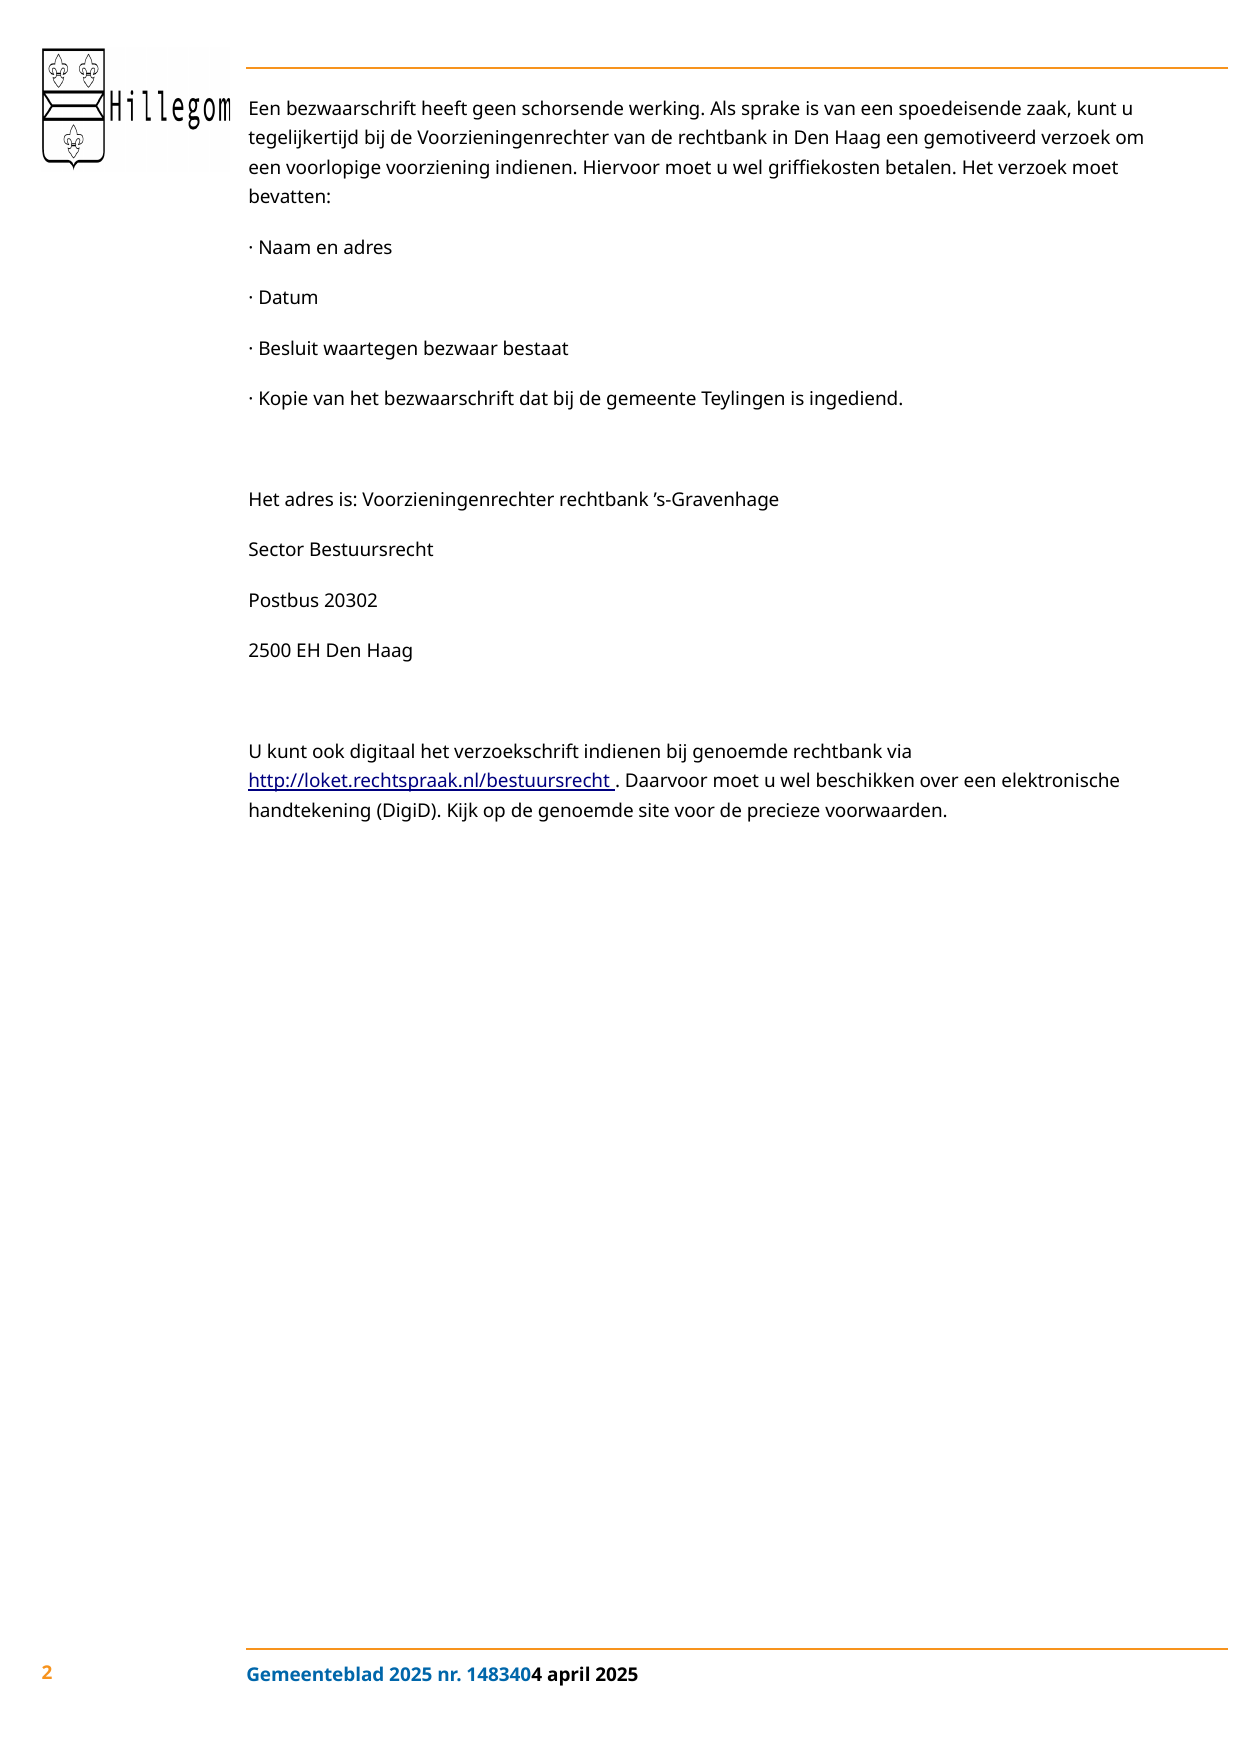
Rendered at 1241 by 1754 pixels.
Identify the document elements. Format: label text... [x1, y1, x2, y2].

text · Datum [248, 284, 1152, 310]
text U kunt ook digitaal het verzoekschrift indienen bij genoemde rechtbank via http://loket.rechtspraak.nl/bestuursrecht . Daarvoor moet u wel beschikken over een elektronische handtekening (DigiD). Kijk op de genoemde site voor de precieze voorwaarden. [248, 738, 1152, 823]
text Postbus 20302 [248, 587, 1152, 613]
text · Besluit waartegen bezwaar bestaat [248, 335, 1152, 361]
text Sector Bestuursrecht [248, 536, 1152, 562]
text · Kopie van het bezwaarschrift dat bij de gemeente Teylingen is ingediend. [248, 385, 1152, 411]
picture [41, 47, 231, 172]
text Een bezwaarschrift heeft geen schorsende werking. Als sprake is van een spoedeisende zaak, kunt u tegelijkertijd bij de Voorzieningenrechter van de rechtbank in Den Haag een gemotiveerd verzoek om een voorlopige voorziening indienen. Hiervoor moet u wel griffiekosten betalen. Het verzoek moet bevatten: [248, 95, 1152, 209]
text 2500 EH Den Haag [248, 637, 1152, 663]
text · Naam en adres [248, 234, 1152, 260]
text Het adres is: Voorzieningenrechter rechtbank ’s-Gravenhage [248, 486, 1152, 512]
